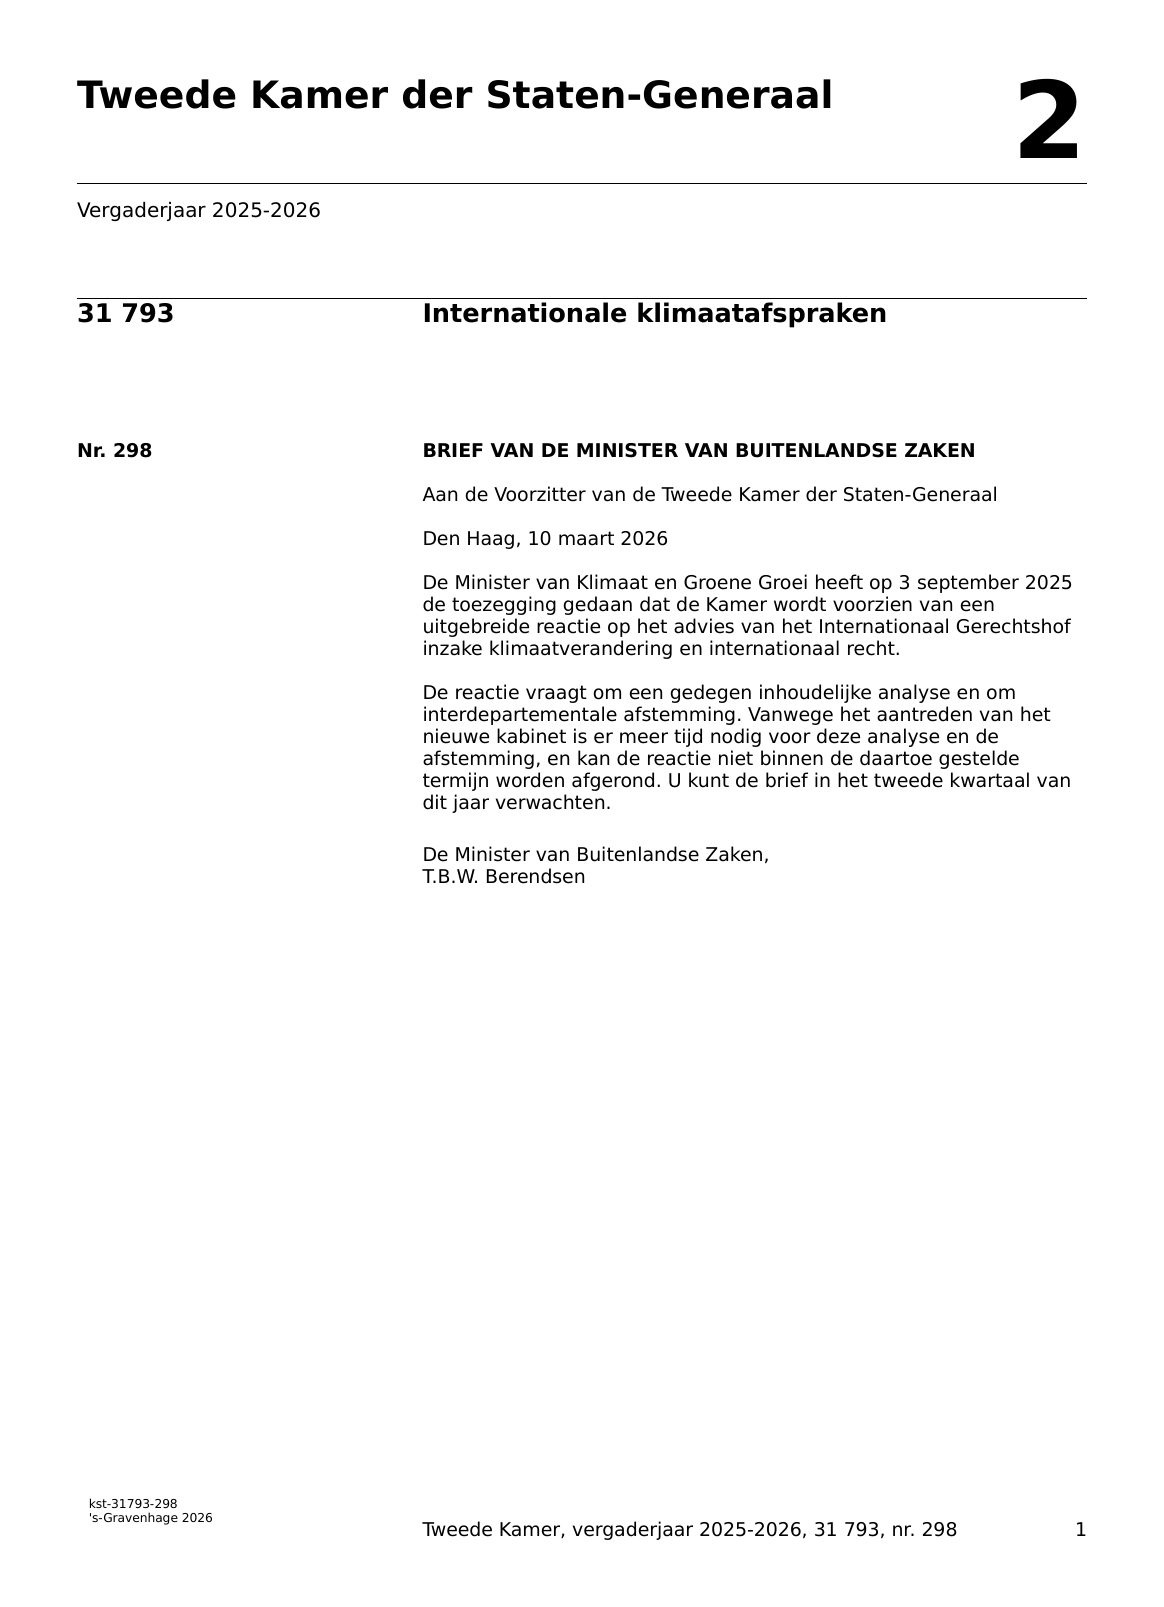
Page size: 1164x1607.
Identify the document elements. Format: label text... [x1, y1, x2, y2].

table_cell Vergaderjaar 2025-2026 [77, 184, 1087, 298]
table_header 2 [886, 59, 1087, 183]
text Den Haag, 10 maart 2026 [422, 528, 1087, 550]
text De Minister van Klimaat en Groene Groei heeft op 3 september 2025 de toezegging gedaan dat de Kamer wordt voorzien van een uitgebreide reactie op het advies van het Internationaal Gerechtshof inzake klimaatverandering en internationaal recht. [422, 572, 1087, 660]
subtitle 31 793 Internationale klimaatafspraken [77, 299, 1087, 329]
text De Minister van Buitenlandse Zaken, T.B.W. Berendsen [422, 844, 1087, 888]
text kst-31793-298 [88, 1497, 323, 1511]
table_header Tweede Kamer der Staten-Generaal [77, 59, 886, 183]
text De reactie vraagt om een gedegen inhoudelijke analyse en om interdepartementale afstemming. Vanwege het aantreden van het nieuwe kabinet is er meer tijd nodig voor deze analyse en de afstemming, en kan de reactie niet binnen de daartoe gestelde termijn worden afgerond. U kunt de brief in het tweede kwartaal van dit jaar verwachten. [422, 682, 1087, 814]
subtitle Nr. 298 BRIEF VAN DE MINISTER VAN BUITENLANDSE ZAKEN [77, 440, 1087, 462]
text Aan de Voorzitter van de Tweede Kamer der Staten-Generaal [422, 484, 1087, 506]
text 's-Gravenhage 2026 [88, 1511, 323, 1525]
